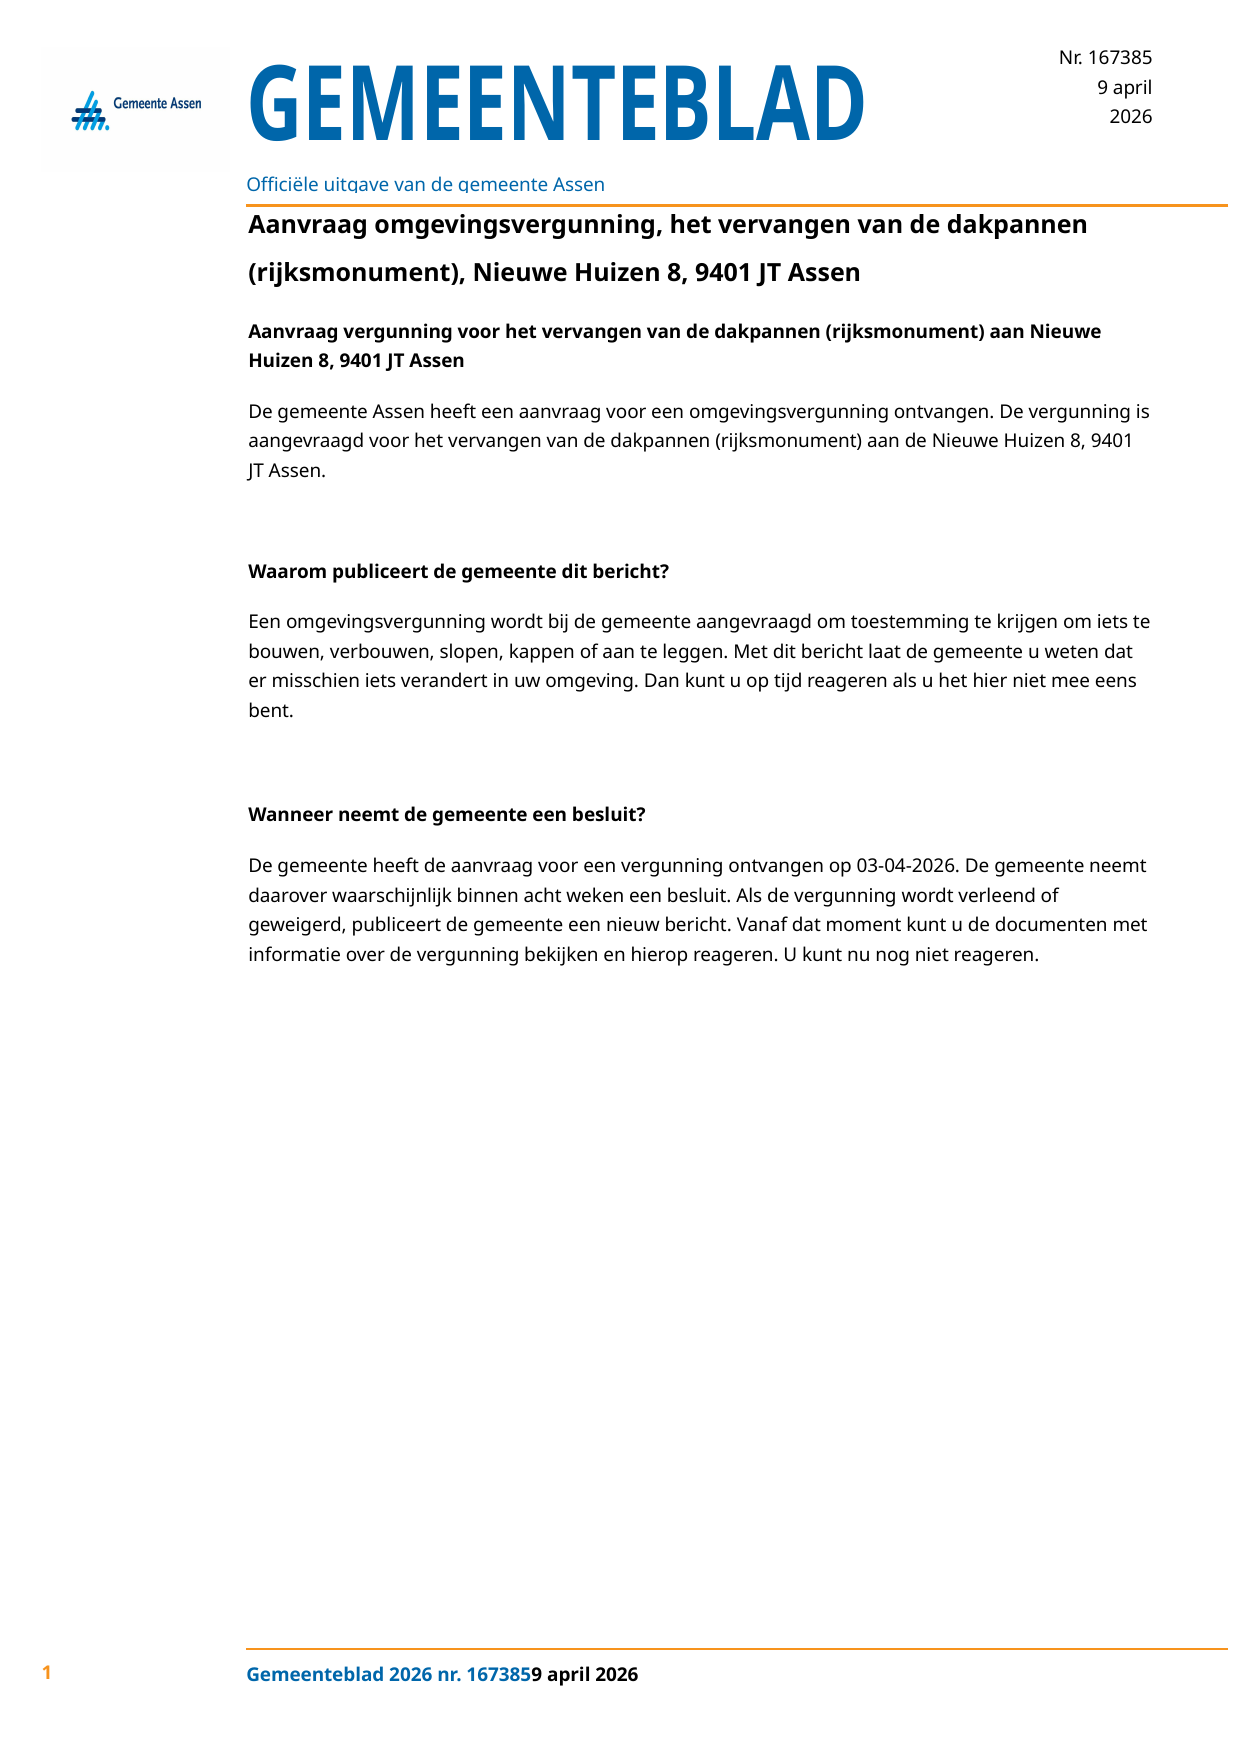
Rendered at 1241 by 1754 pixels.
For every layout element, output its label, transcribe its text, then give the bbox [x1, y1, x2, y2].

text Een omgevingsvergunning wordt bij de gemeente aangevraagd om toestemming te krijgen om iets te bouwen, verbouwen, slopen, kappen of aan te leggen. Met dit bericht laat de gemeente u weten dat er misschien iets verandert in uw omgeving. Dan kunt u op tijd reageren als u het hier niet mee eens bent. [248, 608, 1152, 723]
text De gemeente heeft de aanvraag voor een vergunning ontvangen op 03-04-2026. De gemeente neemt daarover waarschijnlijk binnen acht weken een besluit. Als de vergunning wordt verleend of geweigerd, publiceert de gemeente een nieuw bericht. Vanaf dat moment kunt u de documenten met informatie over de vergunning bekijken en hierop reageren. U kunt nu nog niet reageren. [248, 852, 1152, 967]
text Aanvraag omgevingsvergunning, het vervangen van de dakpannen (rijksmonument), Nieuwe Huizen 8, 9401 JT Assen [248, 207, 1152, 288]
text Waarom publiceert de gemeente dit bericht? [248, 558, 1152, 584]
text Aanvraag vergunning voor het vervangen van de dakpannen (rijksmonument) aan Nieuwe Huizen 8, 9401 JT Assen [248, 318, 1152, 373]
picture [41, 47, 231, 172]
text ﻿Wanneer neemt de gemeente een besluit? [248, 798, 1152, 827]
text De gemeente Assen heeft een aanvraag voor een omgevingsvergunning ontvangen. De vergunning is aangevraagd voor het vervangen van de dakpannen (rijksmonument) aan de Nieuwe Huizen 8, 9401 JT Assen. [248, 398, 1152, 483]
